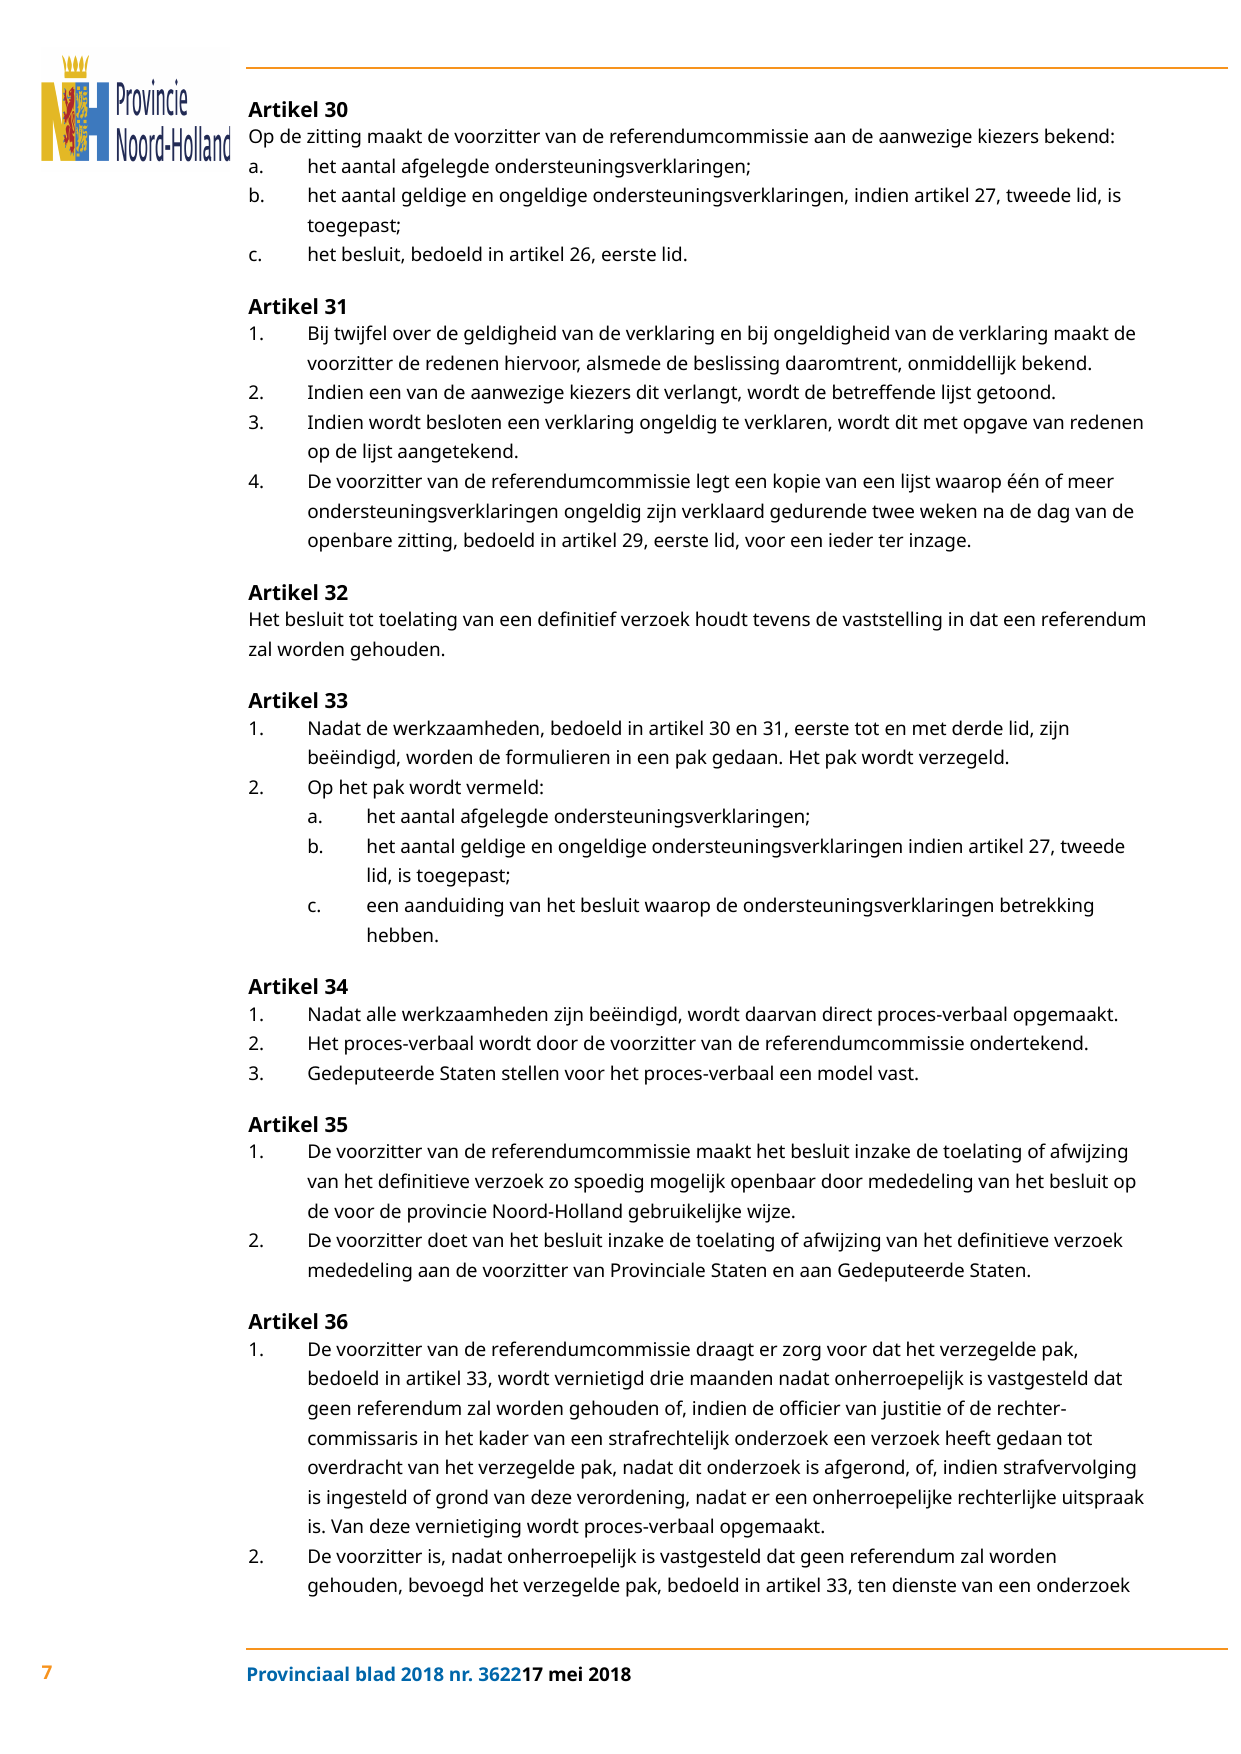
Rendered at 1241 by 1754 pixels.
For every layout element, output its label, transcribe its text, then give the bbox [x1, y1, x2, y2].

list De voorzitter is, nadat onherroepelijk is vastgesteld dat geen referendum zal worden gehouden, bevoegd het verzegelde pak, bedoeld in artikel 33, ten dienste van een onderzoek [248, 1543, 1152, 1598]
text Artikel 31 [248, 292, 1152, 320]
text Artikel 34 [248, 972, 1152, 1001]
list het aantal geldige en ongeldige ondersteuningsverklaringen, indien artikel 27, tweede lid, is toegepast; [248, 182, 1152, 238]
picture [41, 47, 231, 172]
list Het proces-verbaal wordt door de voorzitter van de referendumcommissie ondertekend. [248, 1030, 1152, 1056]
list Gedeputeerde Staten stellen voor het proces-verbaal een model vast. [248, 1060, 1152, 1086]
list De voorzitter doet van het besluit inzake de toelating of afwijzing van het definitieve verzoek mededeling aan de voorzitter van Provinciale Staten en aan Gedeputeerde Staten. [248, 1227, 1152, 1283]
text Op de zitting maakt de voorzitter van de referendumcommissie aan de aanwezige kiezers bekend: [248, 123, 1152, 149]
list Op het pak wordt vermeld: [248, 774, 1152, 800]
list het aantal afgelegde ondersteuningsverklaringen; [307, 803, 1152, 829]
list Indien een van de aanwezige kiezers dit verlangt, wordt de betreffende lijst getoond. [248, 379, 1152, 405]
text Artikel 30 [248, 95, 1152, 123]
text Artikel 35 [248, 1110, 1152, 1139]
list het aantal afgelegde ondersteuningsverklaringen; [248, 153, 1152, 178]
text Artikel 32 [248, 578, 1152, 606]
list Indien wordt besloten een verklaring ongeldig te verklaren, wordt dit met opgave van redenen op de lijst aangetekend. [248, 409, 1152, 464]
list het aantal geldige en ongeldige ondersteuningsverklaringen indien artikel 27, tweede lid, is toegepast; [307, 833, 1152, 888]
text Artikel 36 [248, 1307, 1152, 1336]
list Nadat alle werkzaamheden zijn beëindigd, wordt daarvan direct proces-verbaal opgemaakt. [248, 1001, 1152, 1026]
list De voorzitter van de referendumcommissie legt een kopie van een lijst waarop één of meer ondersteuningsverklaringen ongeldig zijn verklaard gedurende twee weken na de dag van de openbare zitting, bedoeld in artikel 29, eerste lid, voor een ieder ter inzage. [248, 468, 1152, 553]
list het besluit, bedoeld in artikel 26, eerste lid. [248, 242, 1152, 267]
text Artikel 33 [248, 686, 1152, 715]
list Nadat de werkzaamheden, bedoeld in artikel 30 en 31, eerste tot en met derde lid, zijn beëindigd, worden de formulieren in een pak gedaan. Het pak wordt verzegeld. [248, 715, 1152, 770]
list een aanduiding van het besluit waarop de ondersteuningsverklaringen betrekking hebben. [307, 892, 1152, 948]
list De voorzitter van de referendumcommissie maakt het besluit inzake de toelating of afwijzing van het definitieve verzoek zo spoedig mogelijk openbaar door mededeling van het besluit op de voor de provincie Noord-Holland gebruikelijke wijze. [248, 1139, 1152, 1224]
text Het besluit tot toelating van een definitief verzoek houdt tevens de vaststelling in dat een referendum zal worden gehouden. [248, 606, 1152, 662]
list De voorzitter van de referendumcommissie draagt er zorg voor dat het verzegelde pak, bedoeld in artikel 33, wordt vernietigd drie maanden nadat onherroepelijk is vastgesteld dat geen referendum zal worden gehouden of, indien de officier van justitie of de rechter-commissaris in het kader van een strafrechtelijk onderzoek een verzoek heeft gedaan tot overdracht van het verzegelde pak, nadat dit onderzoek is afgerond, of, indien strafvervolging is ingesteld of grond van deze verordening, nadat er een onherroepelijke rechterlijke uitspraak is. Van deze vernietiging wordt proces-verbaal opgemaakt. [248, 1336, 1152, 1539]
list Bij twijfel over de geldigheid van de verklaring en bij ongeldigheid van de verklaring maakt de voorzitter de redenen hiervoor, alsmede de beslissing daaromtrent, onmiddellijk bekend. [248, 320, 1152, 376]
